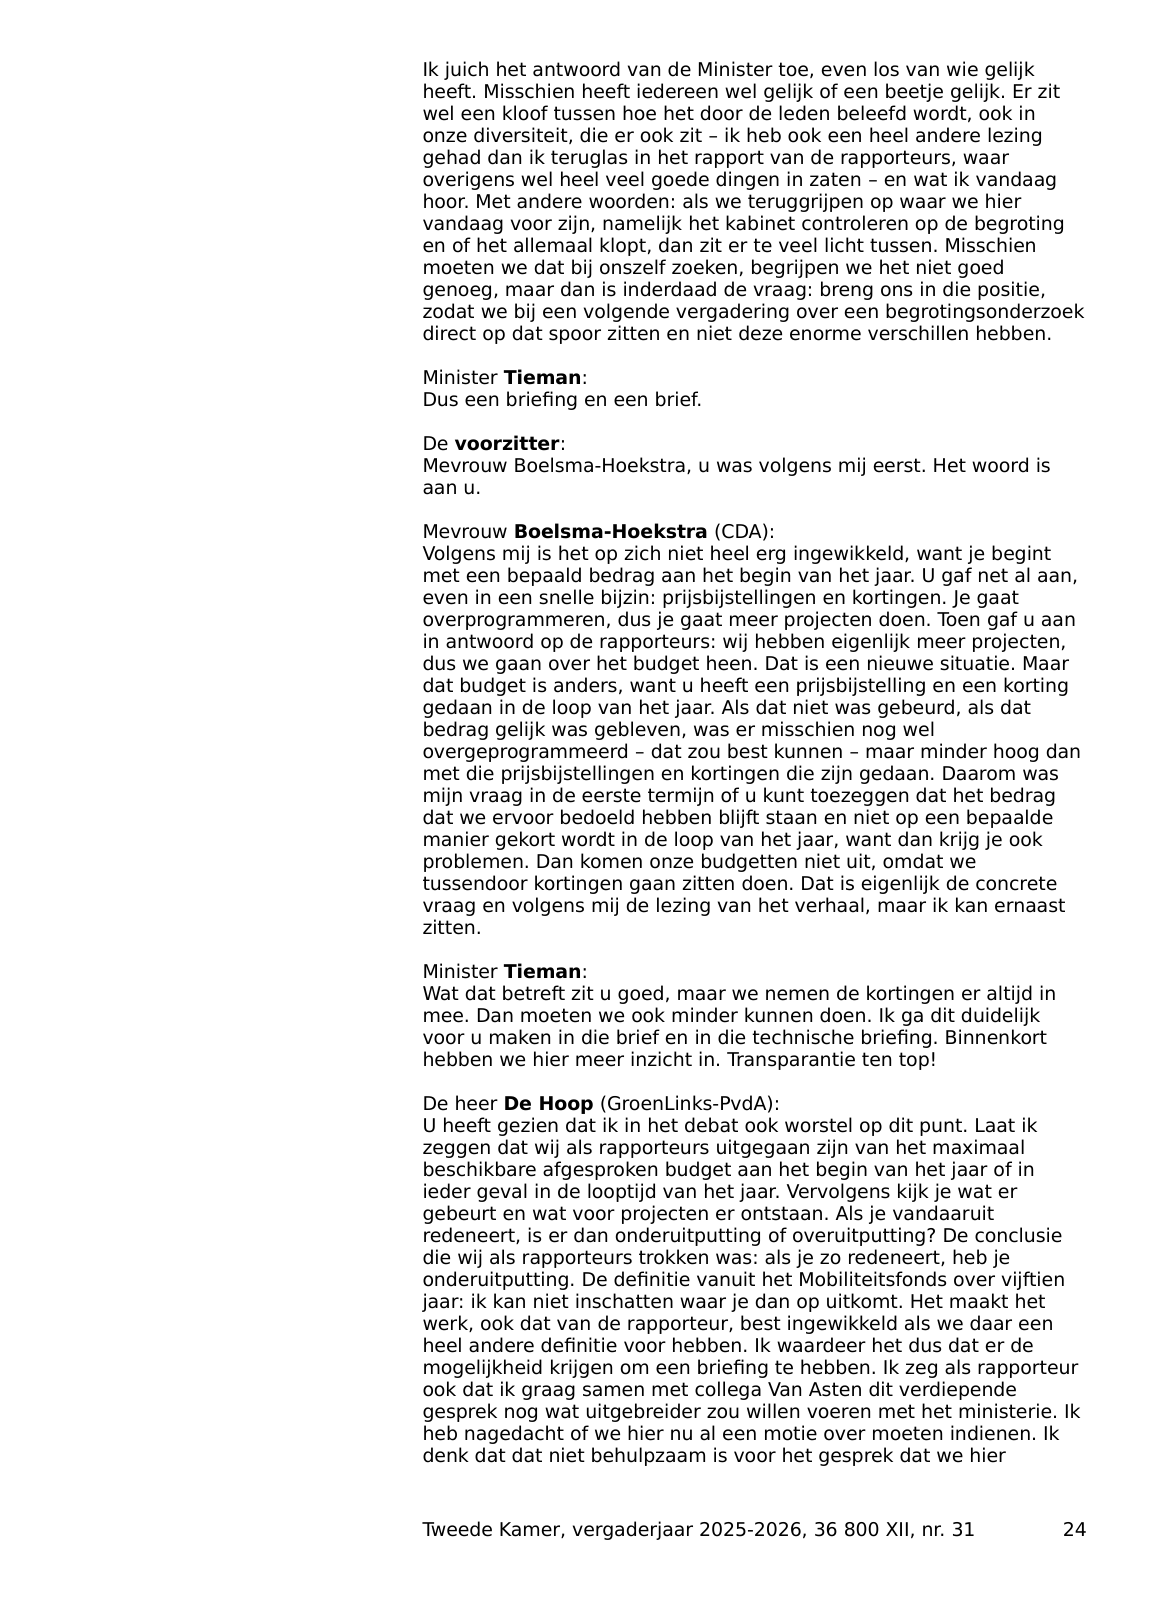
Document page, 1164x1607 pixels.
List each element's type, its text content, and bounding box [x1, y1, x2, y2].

text Minister Tieman: [422, 367, 1087, 389]
text Dus een briefing en een brief. [422, 389, 1087, 411]
text Mevrouw Boelsma-Hoekstra, u was volgens mij eerst. Het woord is aan u. [422, 455, 1087, 499]
text Volgens mij is het op zich niet heel erg ingewikkeld, want je begint met een bepaald bedrag aan het begin van het jaar. U gaf net al aan, even in een snelle bijzin: prijsbijstellingen en kortingen. Je gaat overprogrammeren, dus je gaat meer projecten doen. Toen gaf u aan in antwoord op de rapporteurs: wij hebben eigenlijk meer projecten, dus we gaan over het budget heen. Dat is een nieuwe situatie. Maar dat budget is anders, want u heeft een prijsbijstelling en een korting gedaan in de loop van het jaar. Als dat niet was gebeurd, als dat bedrag gelijk was gebleven, was er misschien nog wel overgeprogrammeerd – dat zou best kunnen – maar minder hoog dan met die prijsbijstellingen en kortingen die zijn gedaan. Daarom was mijn vraag in de eerste termijn of u kunt toezeggen dat het bedrag dat we ervoor bedoeld hebben blijft staan en niet op een bepaalde manier gekort wordt in de loop van het jaar, want dan krijg je ook problemen. Dan komen onze budgetten niet uit, omdat we tussendoor kortingen gaan zitten doen. Dat is eigenlijk de concrete vraag en volgens mij de lezing van het verhaal, maar ik kan ernaast zitten. [422, 543, 1087, 939]
text Mevrouw Boelsma-Hoekstra (CDA): [422, 521, 1087, 543]
text U heeft gezien dat ik in het debat ook worstel op dit punt. Laat ik zeggen dat wij als rapporteurs uitgegaan zijn van het maximaal beschikbare afgesproken budget aan het begin van het jaar of in ieder geval in de looptijd van het jaar. Vervolgens kijk je wat er gebeurt en wat voor projecten er ontstaan. Als je vandaaruit redeneert, is er dan onderuitputting of overuitputting? De conclusie die wij als rapporteurs trokken was: als je zo redeneert, heb je onderuitputting. De definitie vanuit het Mobiliteitsfonds over vijftien jaar: ik kan niet inschatten waar je dan op uitkomt. Het maakt het werk, ook dat van de rapporteur, best ingewikkeld als we daar een heel andere definitie voor hebben. Ik waardeer het dus dat er de mogelijkheid krijgen om een briefing te hebben. Ik zeg als rapporteur ook dat ik graag samen met collega Van Asten dit verdiepende gesprek nog wat uitgebreider zou willen voeren met het ministerie. Ik heb nagedacht of we hier nu al een motie over moeten indienen. Ik denk dat dat niet behulpzaam is voor het gesprek dat we hier [422, 1115, 1087, 1467]
text De heer De Hoop (GroenLinks-PvdA): [422, 1093, 1087, 1115]
text Wat dat betreft zit u goed, maar we nemen de kortingen er altijd in mee. Dan moeten we ook minder kunnen doen. Ik ga dit duidelijk voor u maken in die brief en in die technische briefing. Binnenkort hebben we hier meer inzicht in. Transparantie ten top! [422, 983, 1087, 1071]
text Minister Tieman: [422, 961, 1087, 983]
text De voorzitter: [422, 433, 1087, 455]
text Ik juich het antwoord van de Minister toe, even los van wie gelijk heeft. Misschien heeft iedereen wel gelijk of een beetje gelijk. Er zit wel een kloof tussen hoe het door de leden beleefd wordt, ook in onze diversiteit, die er ook zit – ik heb ook een heel andere lezing gehad dan ik teruglas in het rapport van de rapporteurs, waar overigens wel heel veel goede dingen in zaten – en wat ik vandaag hoor. Met andere woorden: als we teruggrijpen op waar we hier vandaag voor zijn, namelijk het kabinet controleren op de begroting en of het allemaal klopt, dan zit er te veel licht tussen. Misschien moeten we dat bij onszelf zoeken, begrijpen we het niet goed genoeg, maar dan is inderdaad de vraag: breng ons in die positie, zodat we bij een volgende vergadering over een begrotingsonderzoek direct op dat spoor zitten en niet deze enorme verschillen hebben. [422, 59, 1087, 345]
